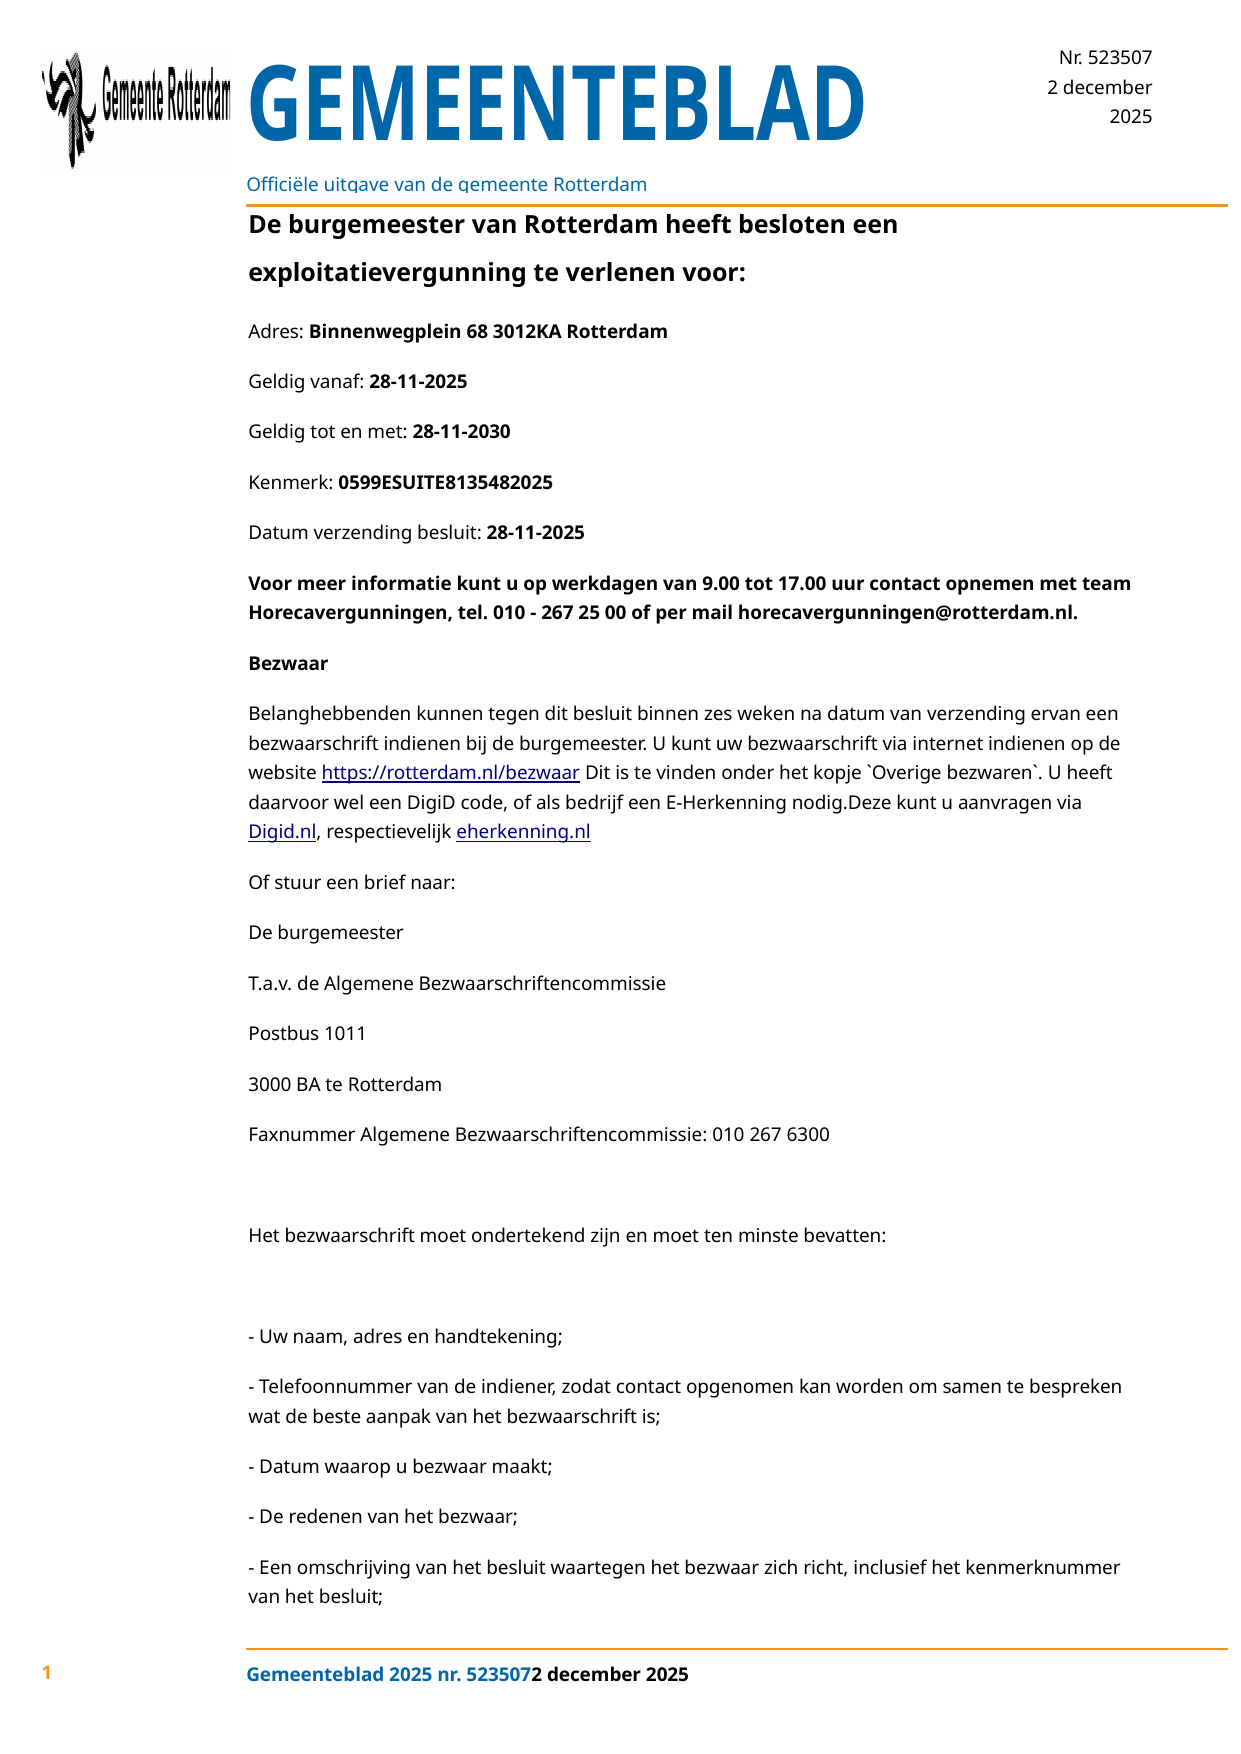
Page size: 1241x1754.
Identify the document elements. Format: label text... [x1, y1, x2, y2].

text 3000 BA te Rotterdam [248, 1071, 1152, 1097]
text - Telefoonnummer van de indiener, zodat contact opgenomen kan worden om samen te bespreken wat de beste aanpak van het bezwaarschrift is; [248, 1373, 1152, 1429]
text De burgemeester van Rotterdam heeft besloten een exploitatievergunning te verlenen voor: [248, 207, 1152, 288]
text - Uw naam, adres en handtekening; [248, 1323, 1152, 1349]
text Postbus 1011 [248, 1020, 1152, 1046]
text Datum verzending besluit: 28-11-2025 [248, 519, 1152, 545]
text - Datum waarop u bezwaar maakt; [248, 1453, 1152, 1479]
text Geldig tot en met: 28-11-2030 [248, 419, 1152, 444]
text Het bezwaarschrift moet ondertekend zijn en moet ten minste bevatten: [248, 1222, 1152, 1248]
text Kenmerk: 0599ESUITE8135482025 [248, 469, 1152, 495]
text Belanghebbenden kunnen tegen dit besluit binnen zes weken na datum van verzending ervan een bezwaarschrift indienen bij de burgemeester. U kunt uw bezwaarschrift via internet indienen op de website https://rotterdam.nl/bezwaar Dit is te vinden onder het kopje `Overige bezwaren`. U heeft daarvoor wel een DigiD code, of als bedrijf een E-Herkenning nodig.Deze kunt u aanvragen via Digid.nl, respectievelijk eherkenning.nl [248, 700, 1152, 844]
text Bezwaar [248, 650, 1152, 676]
text Adres: Binnenwegplein 68 3012KA Rotterdam [248, 318, 1152, 344]
text T.a.v. de Algemene Bezwaarschriftencommissie [248, 970, 1152, 996]
text - De redenen van het bezwaar; [248, 1504, 1152, 1529]
text De burgemeester [248, 919, 1152, 945]
text Geldig vanaf: 28-11-2025 [248, 368, 1152, 394]
picture [41, 47, 231, 172]
text - Een omschrijving van het besluit waartegen het bezwaar zich richt, inclusief het kenmerknummer van het besluit; [248, 1554, 1152, 1609]
text Of stuur een brief naar: [248, 869, 1152, 895]
text Faxnummer Algemene Bezwaarschriftencommissie: 010 267 6300 [248, 1121, 1152, 1147]
text Voor meer informatie kunt u op werkdagen van 9.00 tot 17.00 uur contact opnemen met team Horecavergunningen, tel. 010 - 267 25 00 of per mail horecavergunningen@rotterdam.nl. [248, 570, 1152, 625]
